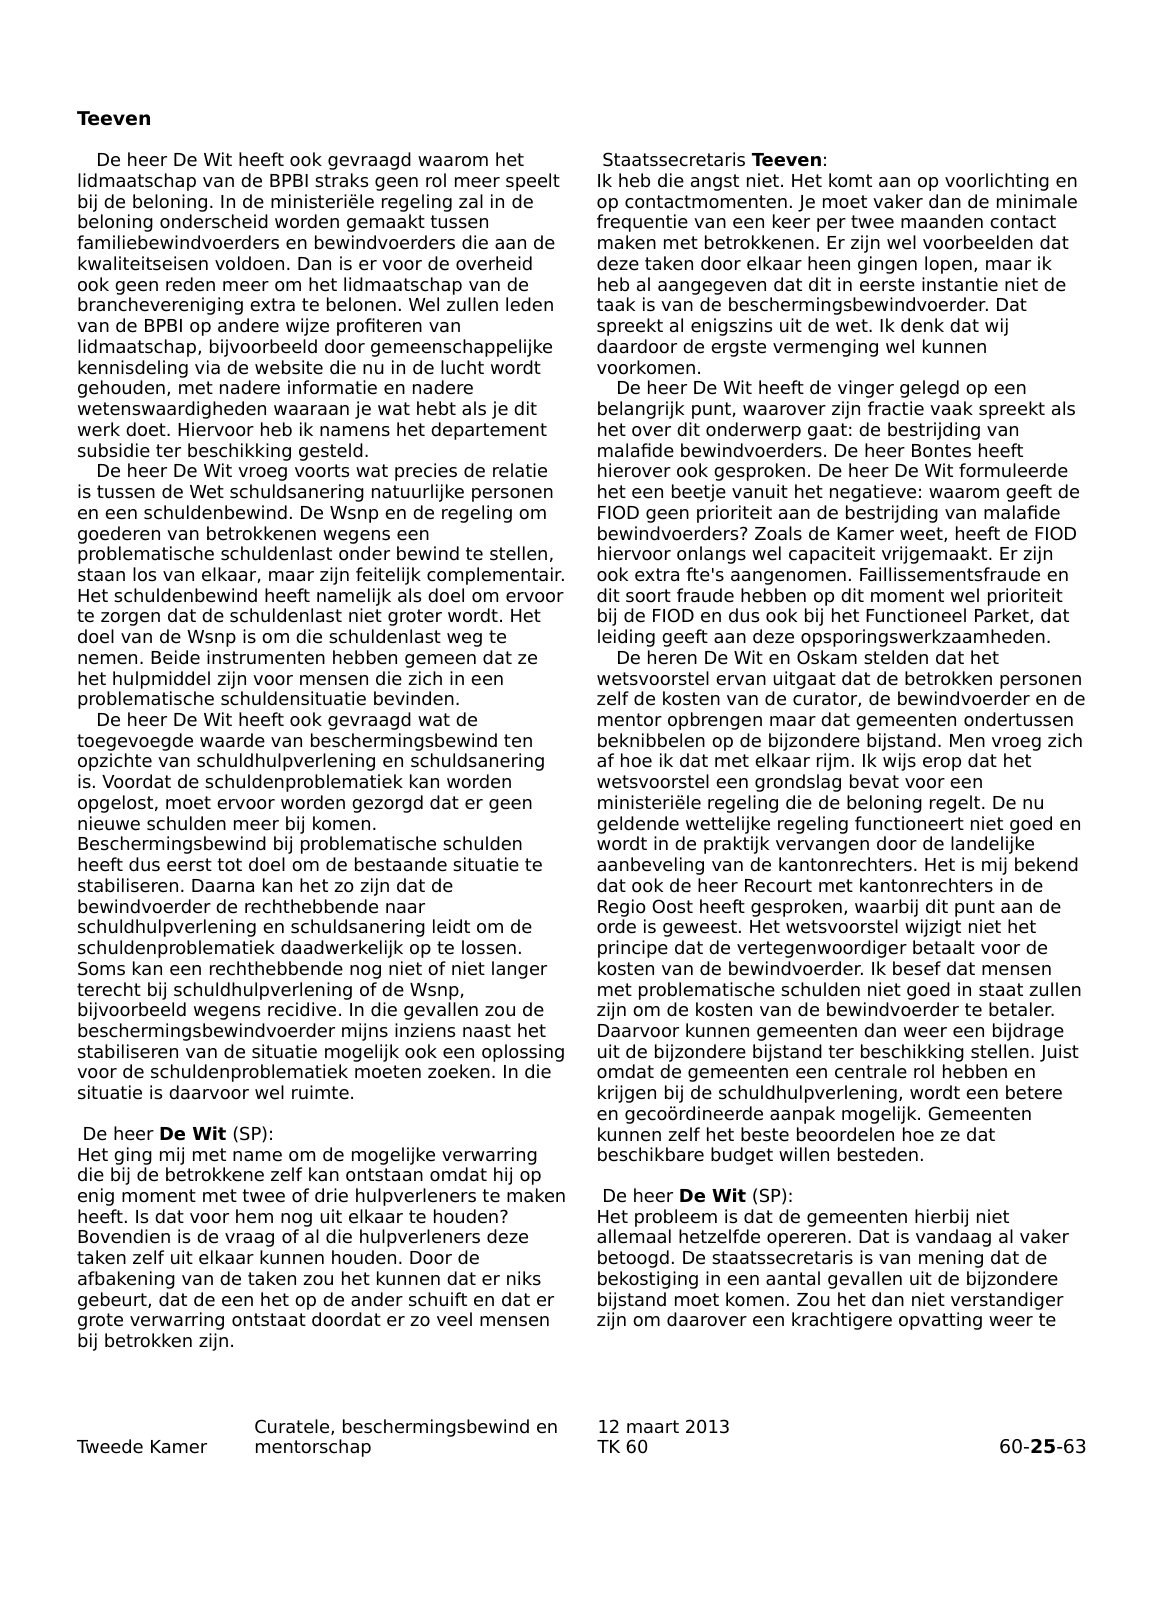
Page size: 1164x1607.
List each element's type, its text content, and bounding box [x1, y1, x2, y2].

text Ik heb die angst niet. Het komt aan op voorlichting en op contactmomenten. Je moet vaker dan de minimale frequentie van een keer per twee maanden contact maken met betrokkenen. Er zijn wel voorbeelden dat deze taken door elkaar heen gingen lopen, maar ik heb al aangegeven dat dit in eerste instantie niet de taak is van de beschermingsbewindvoerder. Dat spreekt al enigszins uit de wet. Ik denk dat wij daardoor de ergste vermenging wel kunnen voorkomen. [596, 171, 1087, 378]
text De heer De Wit (SP): [77, 1124, 567, 1144]
text De heer De Wit vroeg voorts wat precies de relatie is tussen de Wet schuldsanering natuurlijke personen en een schuldenbewind. De Wsnp en de regeling om goederen van betrokkenen wegens een problematische schuldenlast onder bewind te stellen, staan los van elkaar, maar zijn feitelijk complementair. Het schuldenbewind heeft namelijk als doel om ervoor te zorgen dat de schuldenlast niet groter wordt. Het doel van de Wsnp is om die schuldenlast weg te nemen. Beide instrumenten hebben gemeen dat ze het hulpmiddel zijn voor mensen die zich in een problematische schuldensituatie bevinden. [77, 461, 567, 710]
text De heer De Wit (SP): [596, 1186, 1087, 1207]
text De heren De Wit en Oskam stelden dat het wetsvoorstel ervan uitgaat dat de betrokken personen zelf de kosten van de curator, de bewindvoerder en de mentor opbrengen maar dat gemeenten ondertussen beknibbelen op de bijzondere bijstand. Men vroeg zich af hoe ik dat met elkaar rijm. Ik wijs erop dat het wetsvoorstel een grondslag bevat voor een ministeriële regeling die de beloning regelt. De nu geldende wettelijke regeling functioneert niet goed en wordt in de praktijk vervangen door de landelijke aanbeveling van de kantonrechters. Het is mij bekend dat ook de heer Recourt met kantonrechters in de Regio Oost heeft gesproken, waarbij dit punt aan de orde is geweest. Het wetsvoorstel wijzigt niet het principe dat de vertegenwoordiger betaalt voor de kosten van de bewindvoerder. Ik besef dat mensen met problematische schulden niet goed in staat zullen zijn om de kosten van de bewindvoerder te betaler. Daarvoor kunnen gemeenten dan weer een bijdrage uit de bijzondere bijstand ter beschikking stellen. Juist omdat de gemeenten een centrale rol hebben en krijgen bij de schuldhulpverlening, wordt een betere en gecoördineerde aanpak mogelijk. Gemeenten kunnen zelf het beste beoordelen hoe ze dat beschikbare budget willen besteden. [596, 648, 1087, 1166]
text De heer De Wit heeft ook gevraagd waarom het lidmaatschap van de BPBI straks geen rol meer speelt bij de beloning. In de ministeriële regeling zal in de beloning onderscheid worden gemaakt tussen familiebewindvoerders en bewindvoerders die aan de kwaliteitseisen voldoen. Dan is er voor de overheid ook geen reden meer om het lidmaatschap van de branchevereniging extra te belonen. Wel zullen leden van de BPBI op andere wijze profiteren van lidmaatschap, bijvoorbeeld door gemeenschappelijke kennisdeling via de website die nu in de lucht wordt gehouden, met nadere informatie en nadere wetenswaardigheden waaraan je wat hebt als je dit werk doet. Hiervoor heb ik namens het departement subsidie ter beschikking gesteld. [77, 150, 567, 461]
text Het ging mij met name om de mogelijke verwarring die bij de betrokkene zelf kan ontstaan omdat hij op enig moment met twee of drie hulpverleners te maken heeft. Is dat voor hem nog uit elkaar te houden? Bovendien is de vraag of al die hulpverleners deze taken zelf uit elkaar kunnen houden. Door de afbakening van de taken zou het kunnen dat er niks gebeurt, dat de een het op de ander schuift en dat er grote verwarring ontstaat doordat er zo veel mensen bij betrokken zijn. [77, 1144, 567, 1352]
text De heer De Wit heeft ook gevraagd wat de toegevoegde waarde van beschermingsbewind ten opzichte van schuldhulpverlening en schuldsanering is. Voordat de schuldenproblematiek kan worden opgelost, moet ervoor worden gezorgd dat er geen nieuwe schulden meer bij komen. Beschermingsbewind bij problematische schulden heeft dus eerst tot doel om de bestaande situatie te stabiliseren. Daarna kan het zo zijn dat de bewindvoerder de rechthebbende naar schuldhulpverlening en schuldsanering leidt om de schuldenproblematiek daadwerkelijk op te lossen. Soms kan een rechthebbende nog niet of niet langer terecht bij schuldhulpverlening of de Wsnp, bijvoorbeeld wegens recidive. In die gevallen zou de beschermingsbewindvoerder mijns inziens naast het stabiliseren van de situatie mogelijk ook een oplossing voor de schuldenproblematiek moeten zoeken. In die situatie is daarvoor wel ruimte. [77, 710, 567, 1104]
text Het probleem is dat de gemeenten hierbij niet allemaal hetzelfde opereren. Dat is vandaag al vaker betoogd. De staatssecretaris is van mening dat de bekostiging in een aantal gevallen uit de bijzondere bijstand moet komen. Zou het dan niet verstandiger zijn om daarover een krachtigere opvatting weer te [596, 1207, 1087, 1331]
text Staatssecretaris Teeven: [596, 150, 1087, 171]
text De heer De Wit heeft de vinger gelegd op een belangrijk punt, waarover zijn fractie vaak spreekt als het over dit onderwerp gaat: de bestrijding van malafide bewindvoerders. De heer Bontes heeft hierover ook gesproken. De heer De Wit formuleerde het een beetje vanuit het negatieve: waarom geeft de FIOD geen prioriteit aan de bestrijding van malafide bewindvoerders? Zoals de Kamer weet, heeft de FIOD hiervoor onlangs wel capaciteit vrijgemaakt. Er zijn ook extra fte's aangenomen. Faillissementsfraude en dit soort fraude hebben op dit moment wel prioriteit bij de FIOD en dus ook bij het Functioneel Parket, dat leiding geeft aan deze opsporingswerkzaamheden. [596, 378, 1087, 648]
